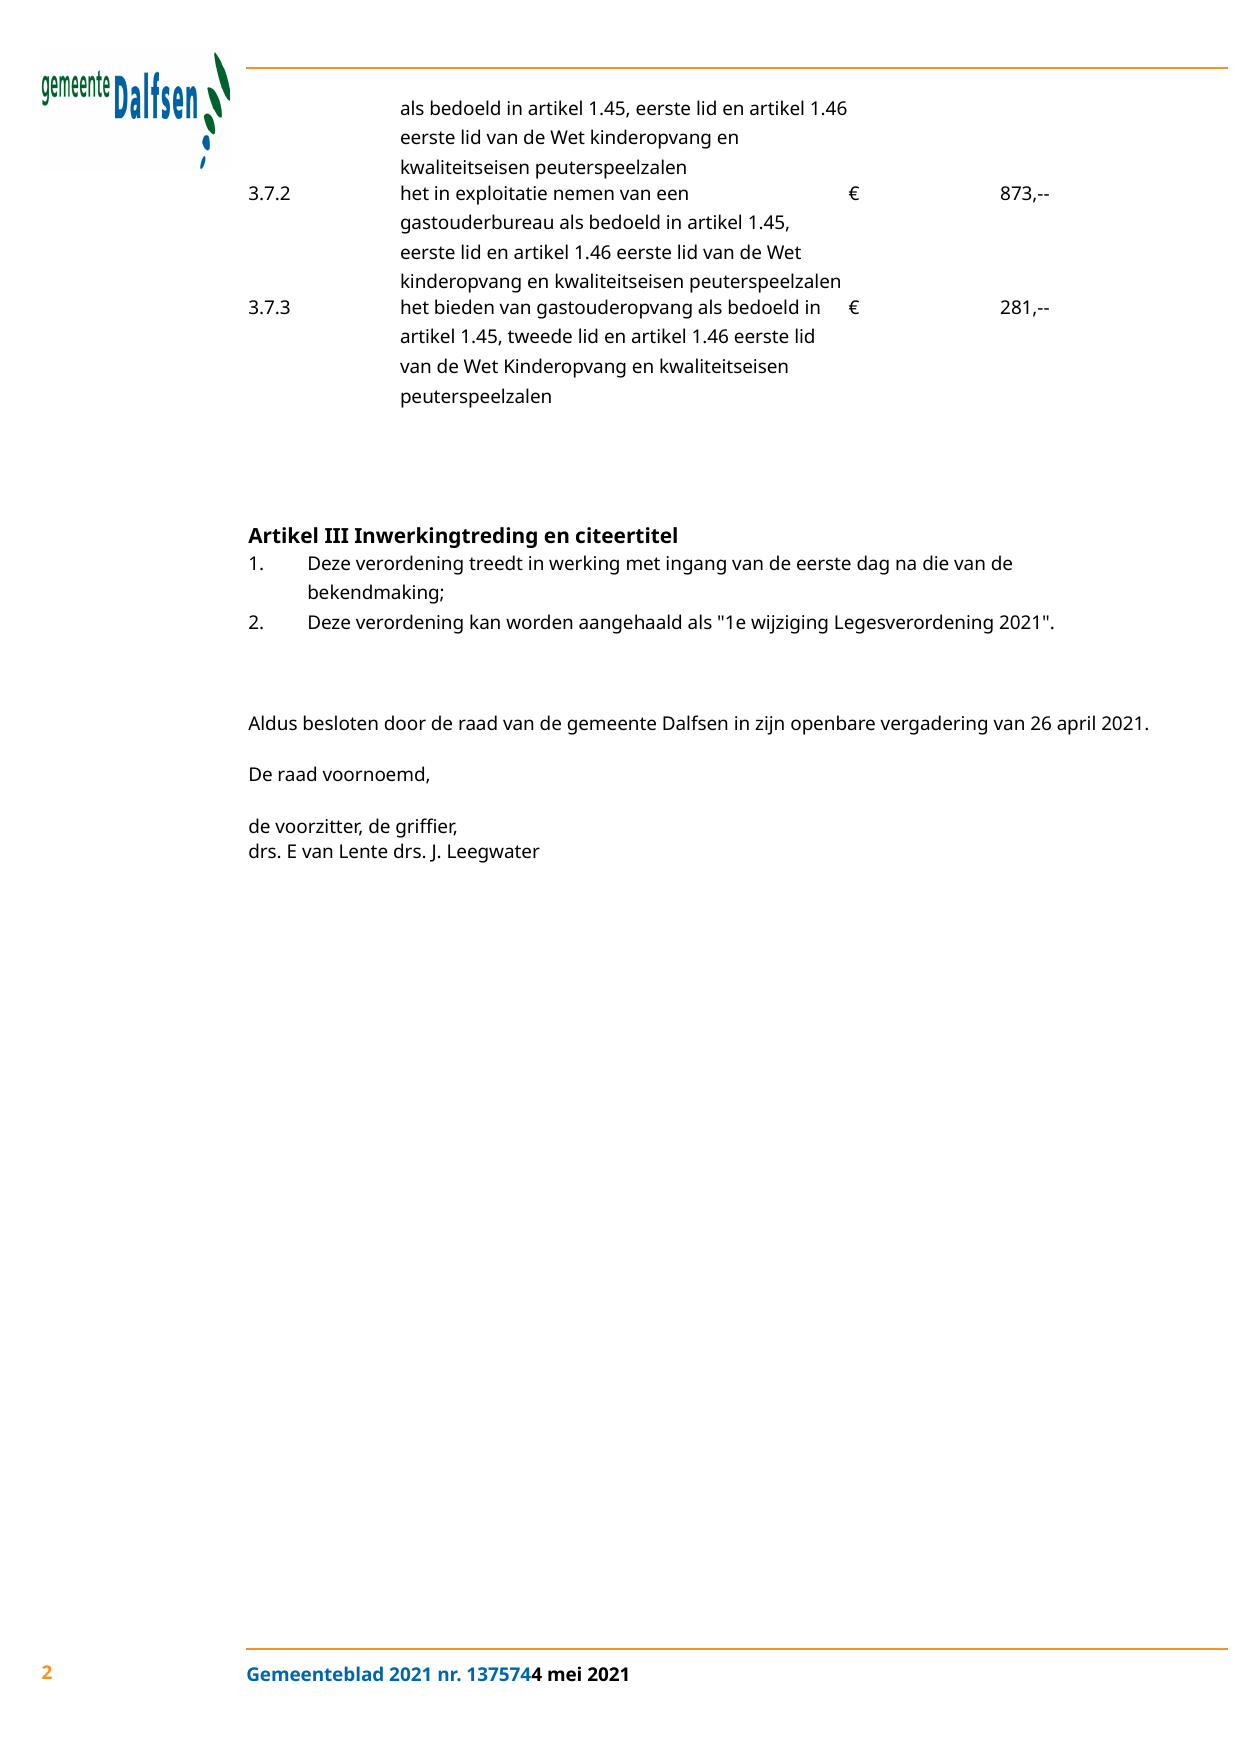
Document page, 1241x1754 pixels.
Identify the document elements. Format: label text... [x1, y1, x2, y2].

text De raad voornoemd, [248, 761, 1152, 787]
table_cell [248, 95, 400, 180]
table_cell 873,-- [1000, 180, 1152, 294]
list Deze verordening treedt in werking met ingang van de eerste dag na die van de bekendmaking; [248, 550, 1152, 605]
table_cell 3.7.2 [248, 180, 400, 294]
text Aldus besloten door de raad van de gemeente Dalfsen in zijn openbare vergadering van 26 april 2021. [248, 710, 1152, 736]
table_cell 281,-- [1000, 294, 1152, 409]
table_cell [1000, 95, 1152, 180]
text Artikel III Inwerkingtreding en citeertitel [248, 521, 1152, 550]
table_cell € [848, 294, 1000, 409]
text drs. E van Lente drs. J. Leegwater [248, 839, 1152, 864]
list Deze verordening kan worden aangehaald als "1e wijziging Legesverordening 2021". [248, 609, 1152, 635]
table_cell € [848, 180, 1000, 294]
table_cell als bedoeld in artikel 1.45, eerste lid en artikel 1.46 eerste lid van de Wet kinderopvang en kwaliteitseisen peuterspeelzalen [400, 95, 848, 180]
table_cell het bieden van gastouderopvang als bedoeld in artikel 1.45, tweede lid en artikel 1.46 eerste lid van de Wet Kinderopvang en kwaliteitseisen peuterspeelzalen [400, 294, 848, 409]
picture [41, 47, 231, 172]
table_cell het in exploitatie nemen van een gastouderbureau als bedoeld in artikel 1.45, eerste lid en artikel 1.46 eerste lid van de Wet kinderopvang en kwaliteitseisen peuterspeelzalen [400, 180, 848, 294]
table_cell 3.7.3 [248, 294, 400, 409]
table_cell [848, 95, 1000, 180]
text de voorzitter, de griffier, [248, 813, 1152, 839]
